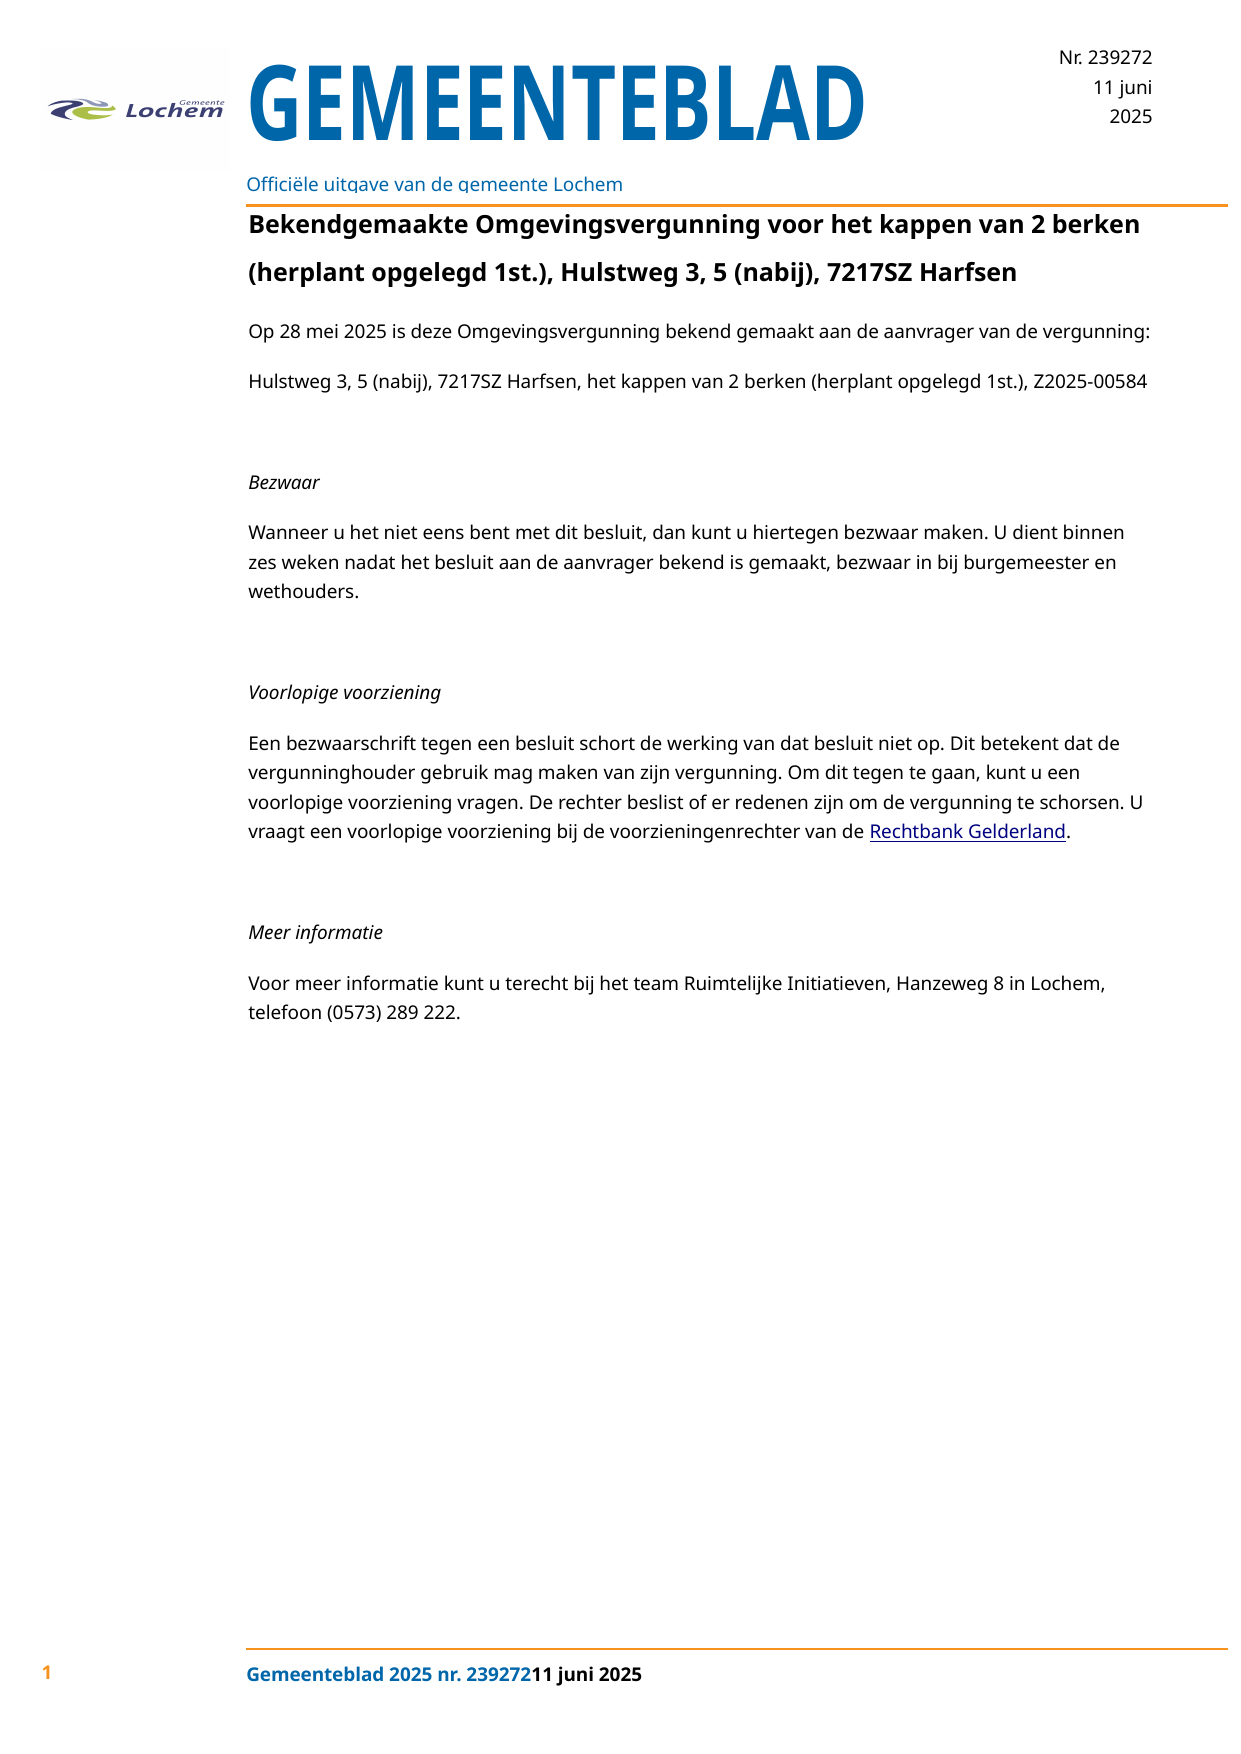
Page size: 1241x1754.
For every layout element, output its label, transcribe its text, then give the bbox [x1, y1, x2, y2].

text Wanneer u het niet eens bent met dit besluit, dan kunt u hiertegen bezwaar maken. U dient binnen zes weken nadat het besluit aan de aanvrager bekend is gemaakt, bezwaar in bij burgemeester en wethouders. [248, 519, 1152, 604]
text Bekendgemaakte Omgevingsvergunning voor het kappen van 2 berken (herplant opgelegd 1st.), Hulstweg 3, 5 (nabij), 7217SZ Harfsen [248, 207, 1152, 288]
text Voorlopige voorziening [248, 679, 1152, 705]
text Op 28 mei 2025 is deze Omgevingsvergunning bekend gemaakt aan de aanvrager van de vergunning: [248, 318, 1152, 344]
text Voor meer informatie kunt u terecht bij het team Ruimtelijke Initiatieven, Hanzeweg 8 in Lochem, telefoon (0573) 289 222. [248, 970, 1152, 1025]
text Bezwaar [248, 469, 1152, 495]
text Meer informatie [248, 919, 1152, 945]
text Een bezwaarschrift tegen een besluit schort de werking van dat besluit niet op. Dit betekent dat de vergunninghouder gebruik mag maken van zijn vergunning. Om dit tegen te gaan, kunt u een voorlopige voorziening vragen. De rechter beslist of er redenen zijn om de vergunning te schorsen. U vraagt een voorlopige voorziening bij de voorzieningenrechter van de Rechtbank Gelderland. [248, 730, 1152, 844]
picture [41, 47, 231, 172]
text Hulstweg 3, 5 (nabij), 7217SZ Harfsen, het kappen van 2 berken (herplant opgelegd 1st.), Z2025-00584 [248, 368, 1152, 394]
